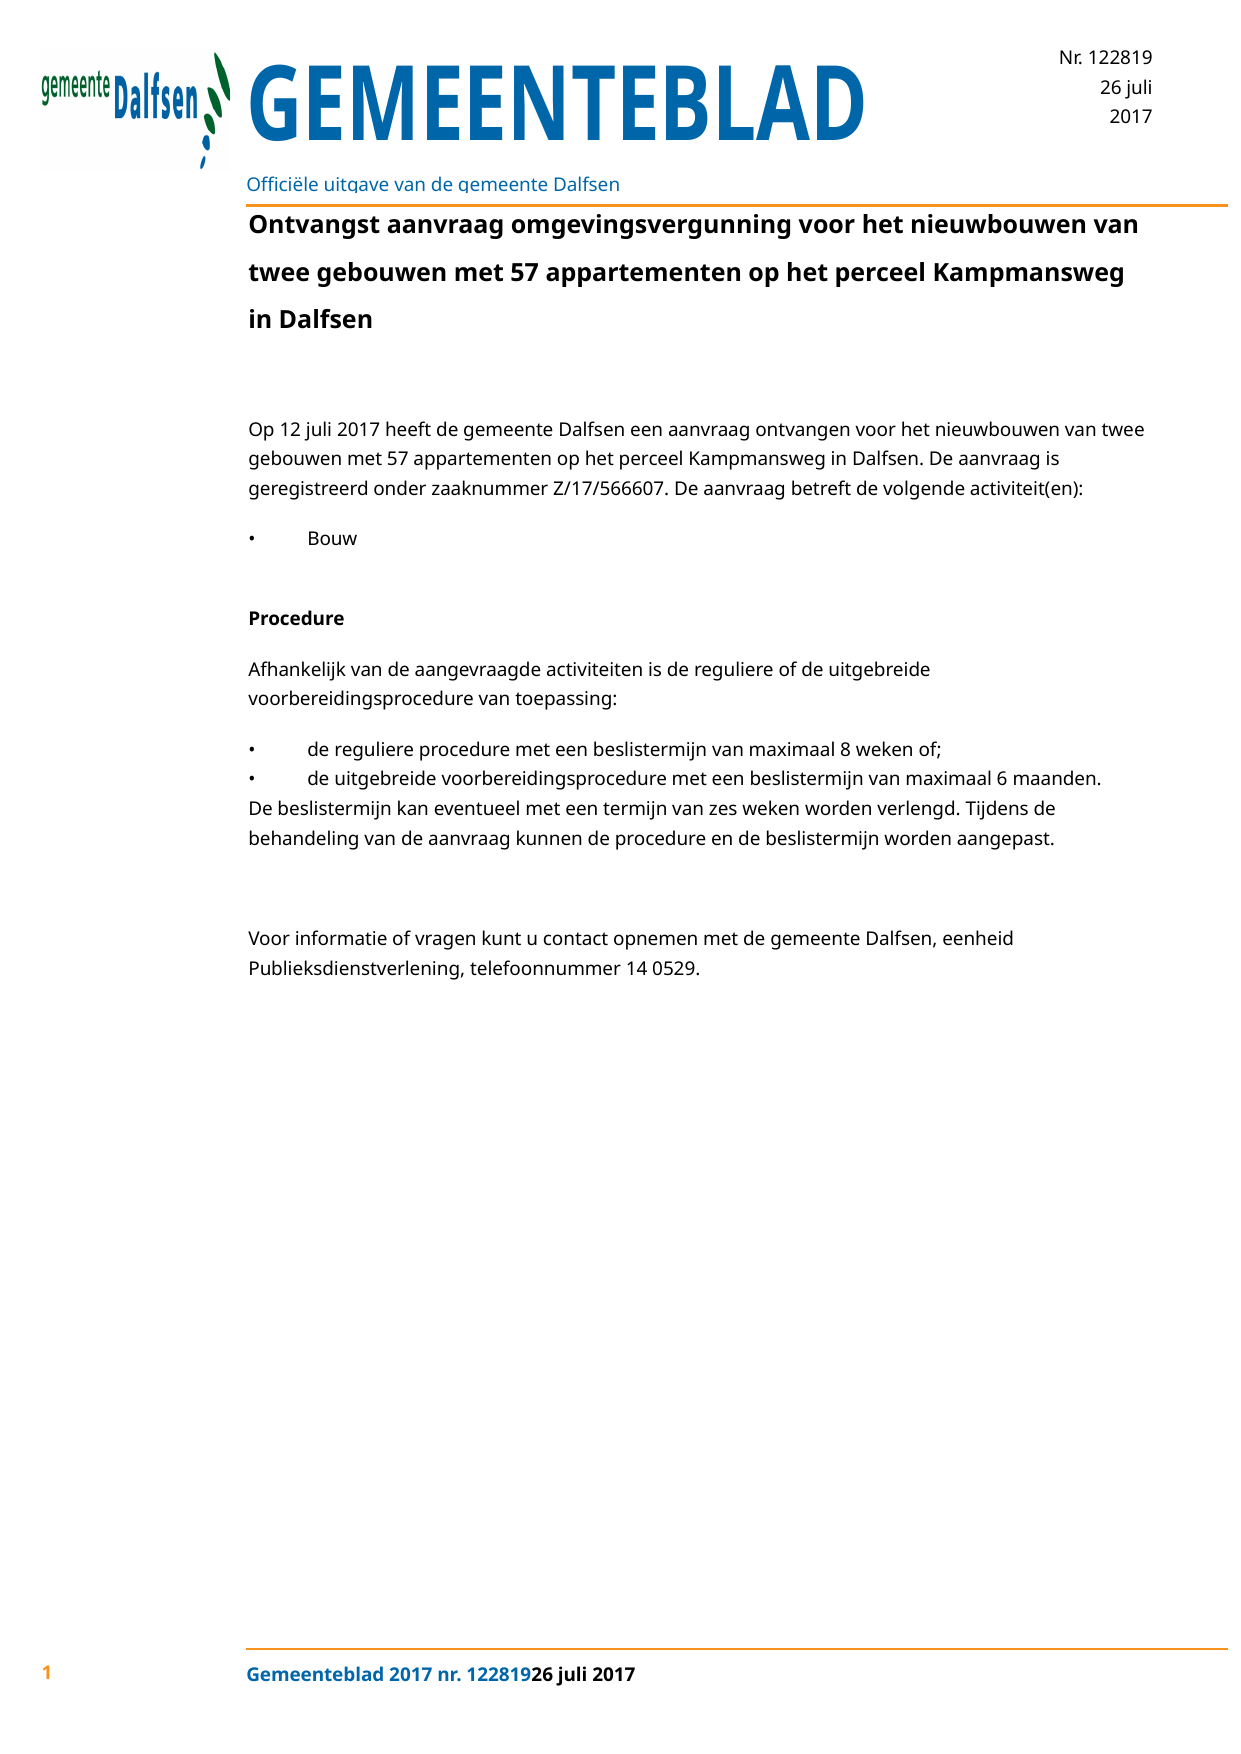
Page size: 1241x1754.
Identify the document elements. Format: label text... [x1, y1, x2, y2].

text Op 12 juli 2017 heeft de gemeente Dalfsen een aanvraag ontvangen voor het nieuwbouwen van twee gebouwen met 57 appartementen op het perceel Kampmansweg in Dalfsen. De aanvraag is geregistreerd onder zaaknummer Z/17/566607. De aanvraag betreft de volgende activiteit(en): [248, 416, 1152, 501]
text Voor informatie of vragen kunt u contact opnemen met de gemeente Dalfsen, eenheid Publieksdienstverlening, telefoonnummer 14 0529. [248, 926, 1152, 981]
text Afhankelijk van de aangevraagde activiteiten is de reguliere of de uitgebreide voorbereidingsprocedure van toepassing: [248, 656, 1152, 711]
picture [41, 47, 231, 172]
list de uitgebreide voorbereidingsprocedure met een beslistermijn van maximaal 6 maanden. [248, 766, 1152, 791]
text De beslistermijn kan eventueel met een termijn van zes weken worden verlengd. Tijdens de behandeling van de aanvraag kunnen de procedure en de beslistermijn worden aangepast. [248, 795, 1152, 850]
text Ontvangst aanvraag omgevingsvergunning voor het nieuwbouwen van twee gebouwen met 57 appartementen op het perceel Kampmansweg in Dalfsen [248, 207, 1152, 336]
list de reguliere procedure met een beslistermijn van maximaal 8 weken of; [248, 736, 1152, 762]
list Bouw [248, 526, 1152, 551]
text Procedure [248, 606, 1152, 631]
